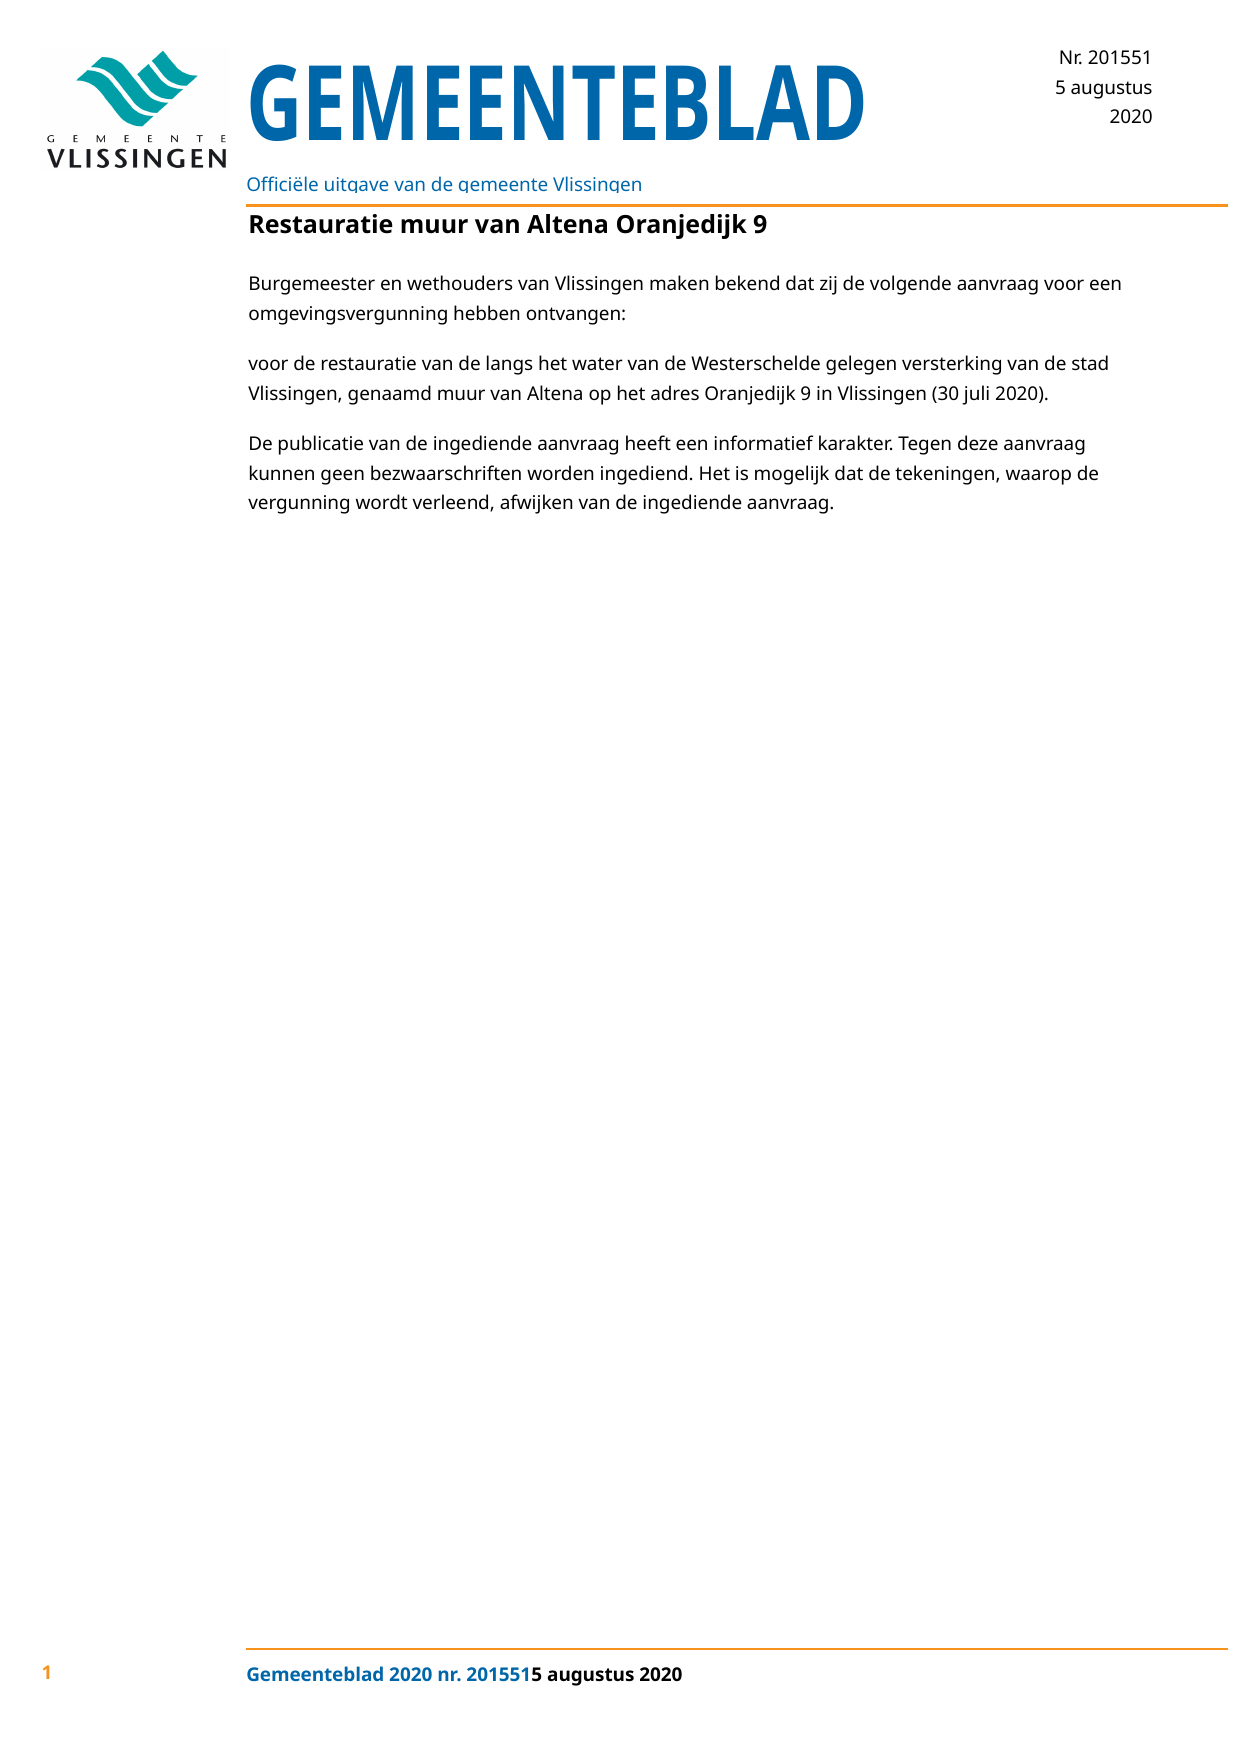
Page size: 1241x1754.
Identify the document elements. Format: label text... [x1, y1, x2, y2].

text Restauratie muur van Altena Oranjedijk 9 [248, 207, 1152, 241]
picture [41, 47, 231, 172]
text Burgemeester en wethouders van Vlissingen maken bekend dat zij de volgende aanvraag voor een omgevingsvergunning hebben ontvangen: [248, 270, 1152, 326]
text De publicatie van de ingediende aanvraag heeft een informatief karakter. Tegen deze aanvraag kunnen geen bezwaarschriften worden ingediend. Het is mogelijk dat de tekeningen, waarop de vergunning wordt verleend, afwijken van de ingediende aanvraag. [248, 430, 1152, 515]
text voor de restauratie van de langs het water van de Westerschelde gelegen versterking van de stad Vlissingen, genaamd muur van Altena op het adres Oranjedijk 9 in Vlissingen (30 juli 2020). [248, 350, 1152, 406]
